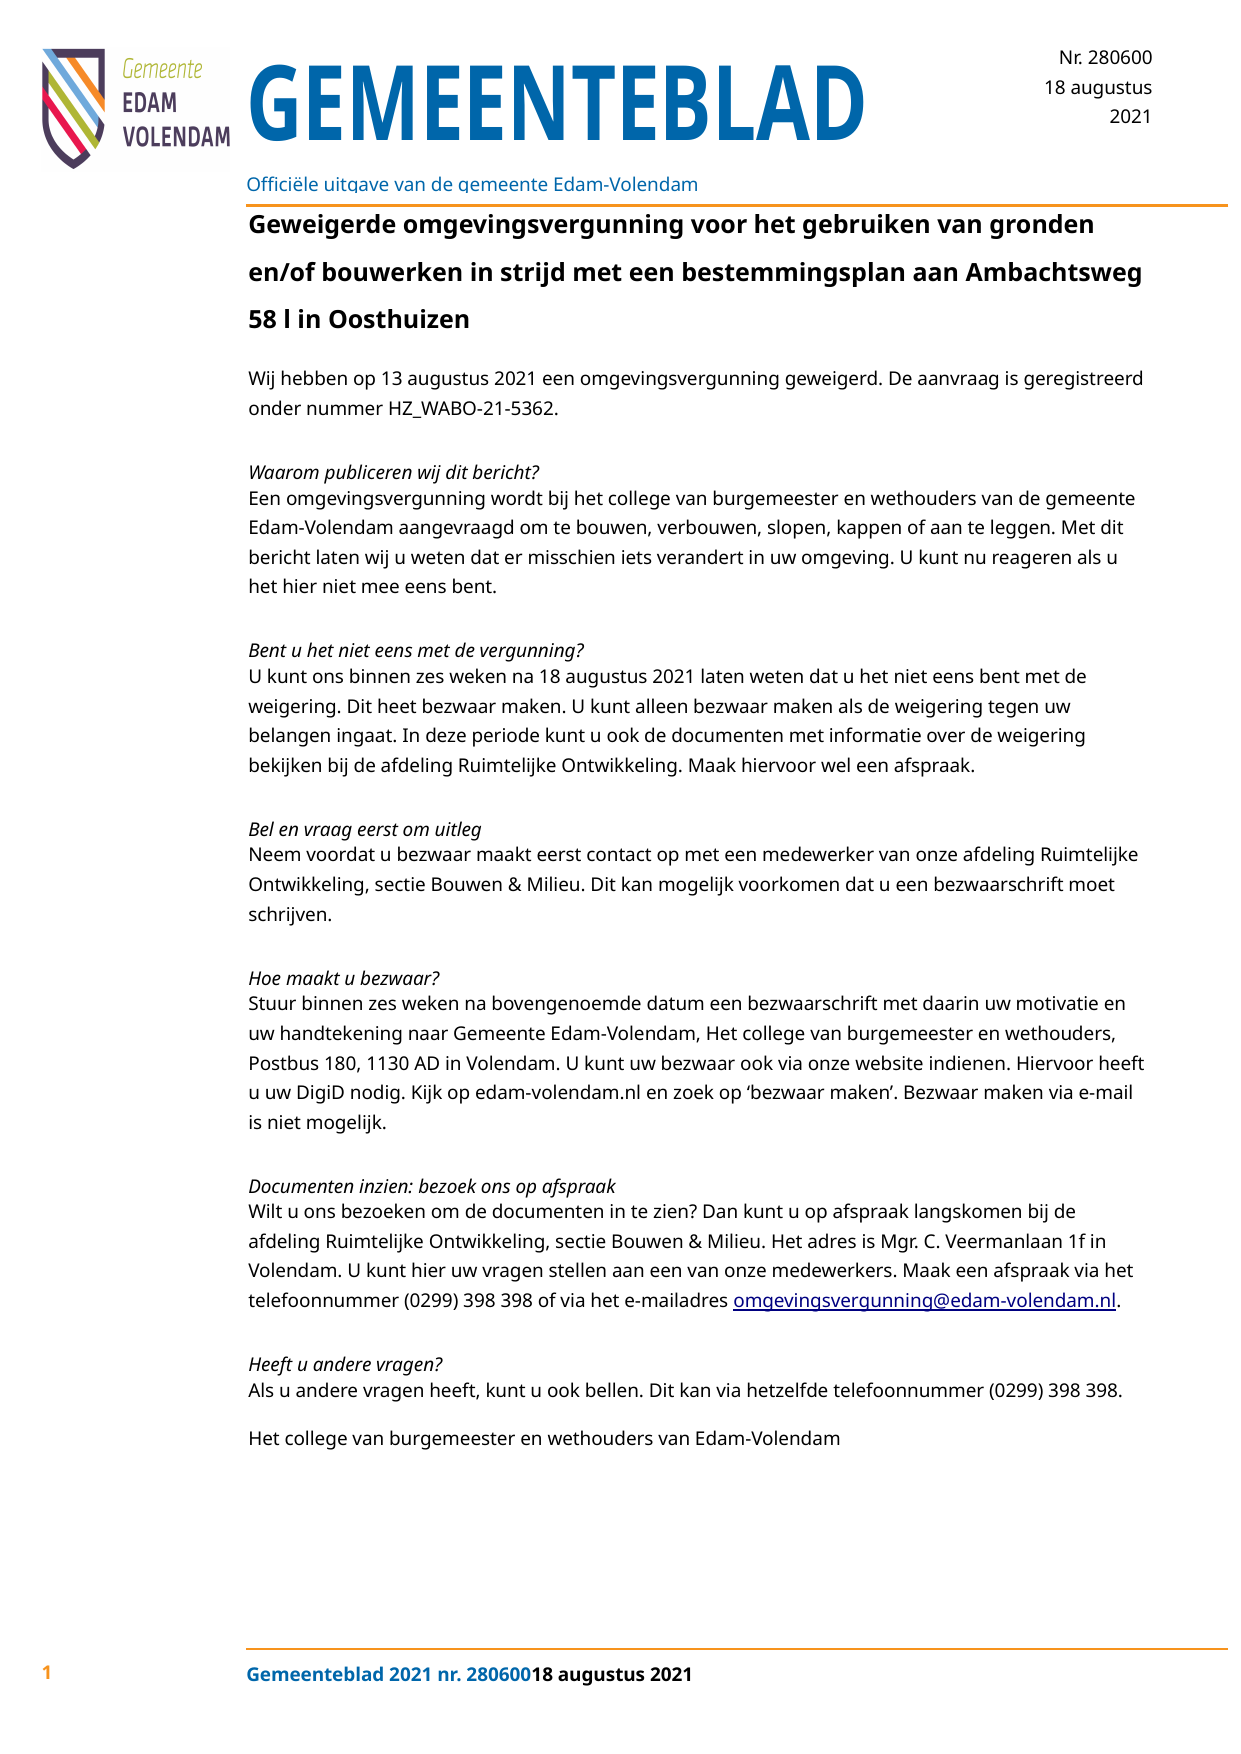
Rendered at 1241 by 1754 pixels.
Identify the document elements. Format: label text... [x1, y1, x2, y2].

text Een omgevingsvergunning wordt bij het college van burgemeester en wethouders van de gemeente Edam-Volendam aangevraagd om te bouwen, verbouwen, slopen, kappen of aan te leggen. Met dit bericht laten wij u weten dat er misschien iets verandert in uw omgeving. U kunt nu reageren als u het hier niet mee eens bent. [248, 485, 1152, 599]
text Wij hebben op 13 augustus 2021 een omgevingsvergunning geweigerd. De aanvraag is geregistreerd onder nummer HZ_WABO-21-5362. [248, 366, 1152, 421]
text Documenten inzien: bezoek ons op afspraak [248, 1173, 1152, 1198]
text Hoe maakt u bezwaar? [248, 965, 1152, 991]
text Heeft u andere vragen? [248, 1351, 1152, 1377]
picture [41, 47, 231, 172]
text Stuur binnen zes weken na bovengenoemde datum een bezwaarschrift met daarin uw motivatie en uw handtekening naar Gemeente Edam-Volendam, Het college van burgemeester en wethouders, Postbus 180, 1130 AD in Volendam. U kunt uw bezwaar ook via onze website indienen. Hiervoor heeft u uw DigiD nodig. Kijk op edam-volendam.nl en zoek op ‘bezwaar maken’. Bezwaar maken via e-mail is niet mogelijk. [248, 991, 1152, 1134]
text Als u andere vragen heeft, kunt u ook bellen. Dit kan via hetzelfde telefoonnummer (0299) 398 398. [248, 1377, 1152, 1403]
text Wilt u ons bezoeken om de documenten in te zien? Dan kunt u op afspraak langskomen bij de afdeling Ruimtelijke Ontwikkeling, sectie Bouwen & Milieu. Het adres is Mgr. C. Veermanlaan 1f in Volendam. U kunt hier uw vragen stellen aan een van onze medewerkers. Maak een afspraak via het telefoonnummer (0299) 398 398 of via het e-mailadres omgevingsvergunning@edam-volendam.nl. [248, 1198, 1152, 1313]
text Het college van burgemeester en wethouders van Edam-Volendam [248, 1425, 1152, 1451]
text U kunt ons binnen zes weken na 18 augustus 2021 laten weten dat u het niet eens bent met de weigering. Dit heet bezwaar maken. U kunt alleen bezwaar maken als de weigering tegen uw belangen ingaat. In deze periode kunt u ook de documenten met informatie over de weigering bekijken bij de afdeling Ruimtelijke Ontwikkeling. Maak hiervoor wel een afspraak. [248, 663, 1152, 778]
text Geweigerde omgevingsvergunning voor het gebruiken van gronden en/of bouwerken in strijd met een bestemmingsplan aan Ambachtsweg 58 l in Oosthuizen [248, 207, 1152, 336]
text Waarom publiceren wij dit bericht? [248, 459, 1152, 485]
text Neem voordat u bezwaar maakt eerst contact op met een medewerker van onze afdeling Ruimtelijke Ontwikkeling, sectie Bouwen & Milieu. Dit kan mogelijk voorkomen dat u een bezwaarschrift moet schrijven. [248, 842, 1152, 927]
text Bel en vraag eerst om uitleg [248, 816, 1152, 842]
text Bent u het niet eens met de vergunning? [248, 637, 1152, 663]
